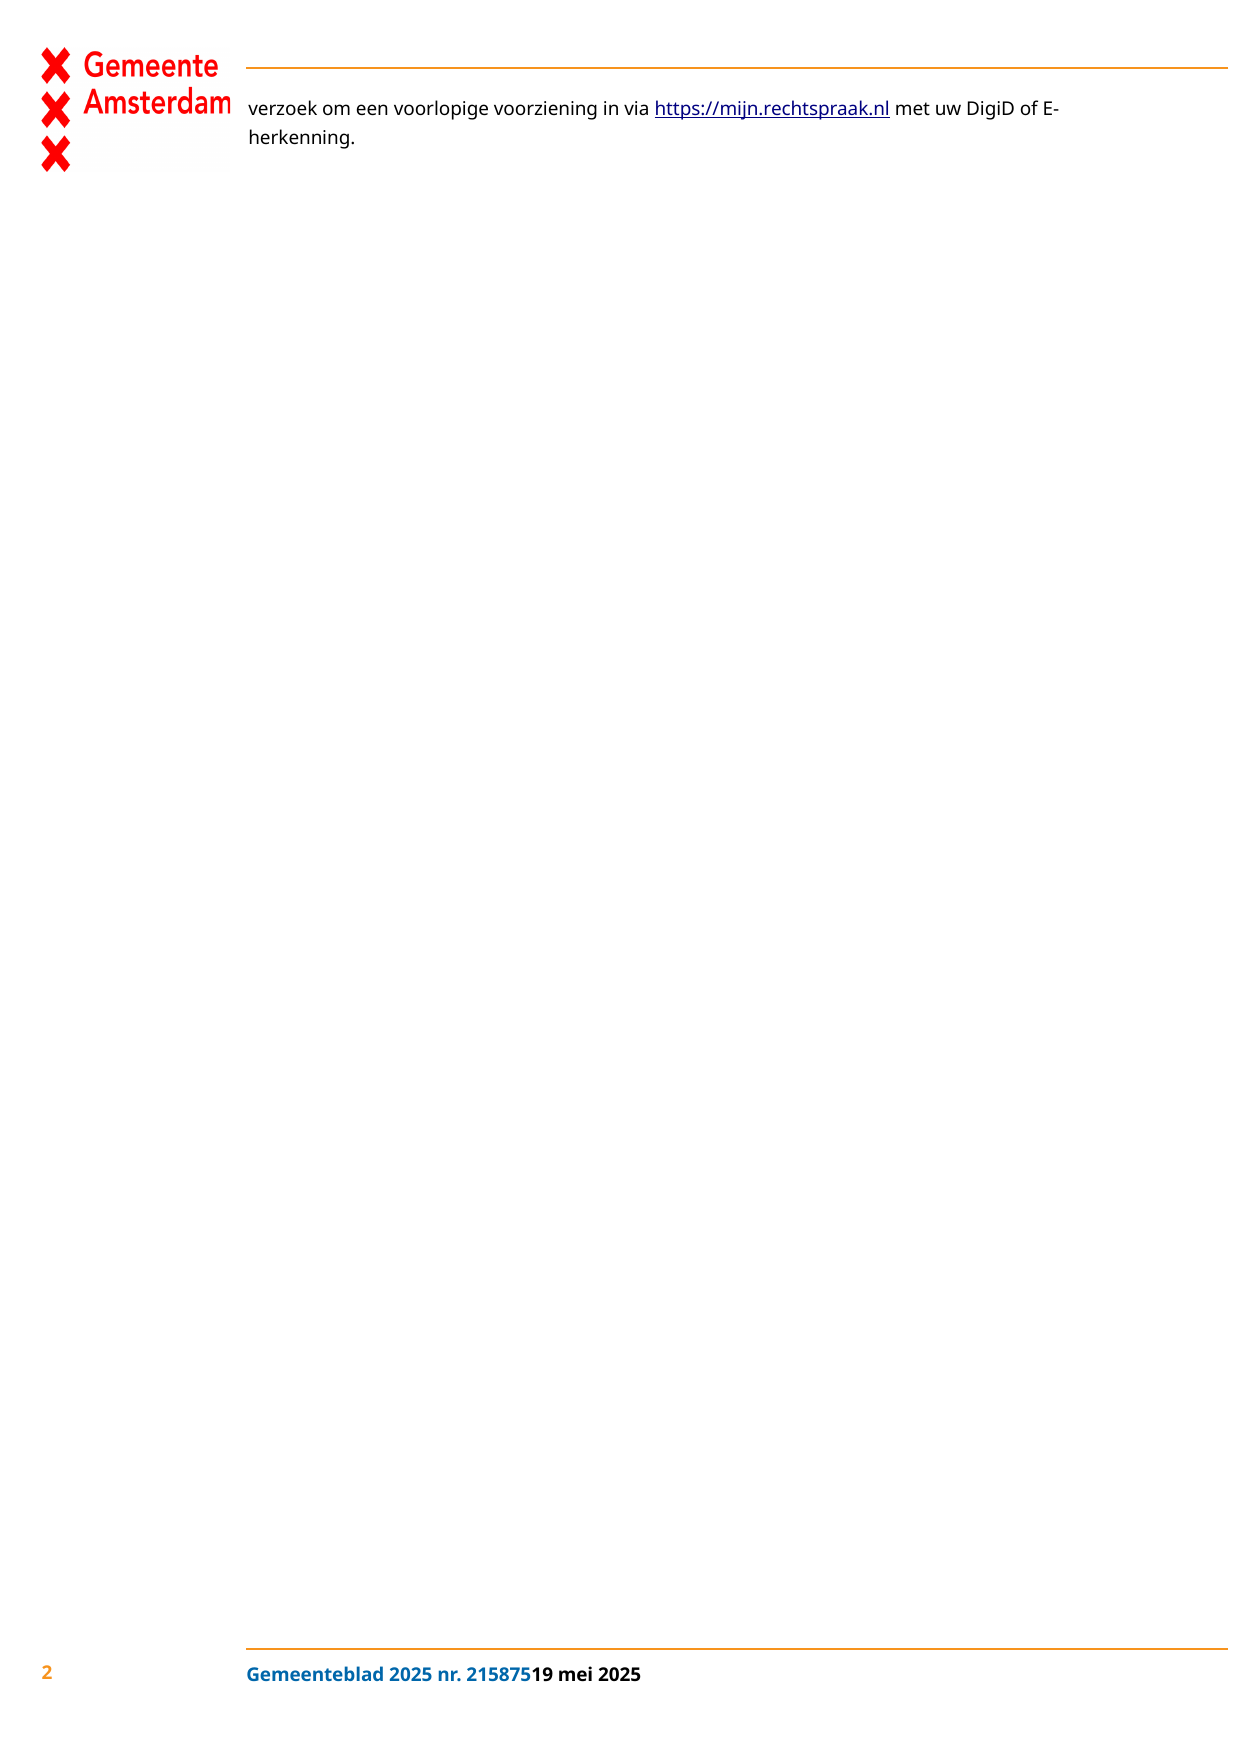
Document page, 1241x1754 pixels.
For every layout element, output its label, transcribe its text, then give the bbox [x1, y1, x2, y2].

picture [41, 47, 231, 172]
text verzoek om een voorlopige voorziening in via https://mijn.rechtspraak.nl met uw DigiD of E-herkenning. [248, 95, 1152, 150]
